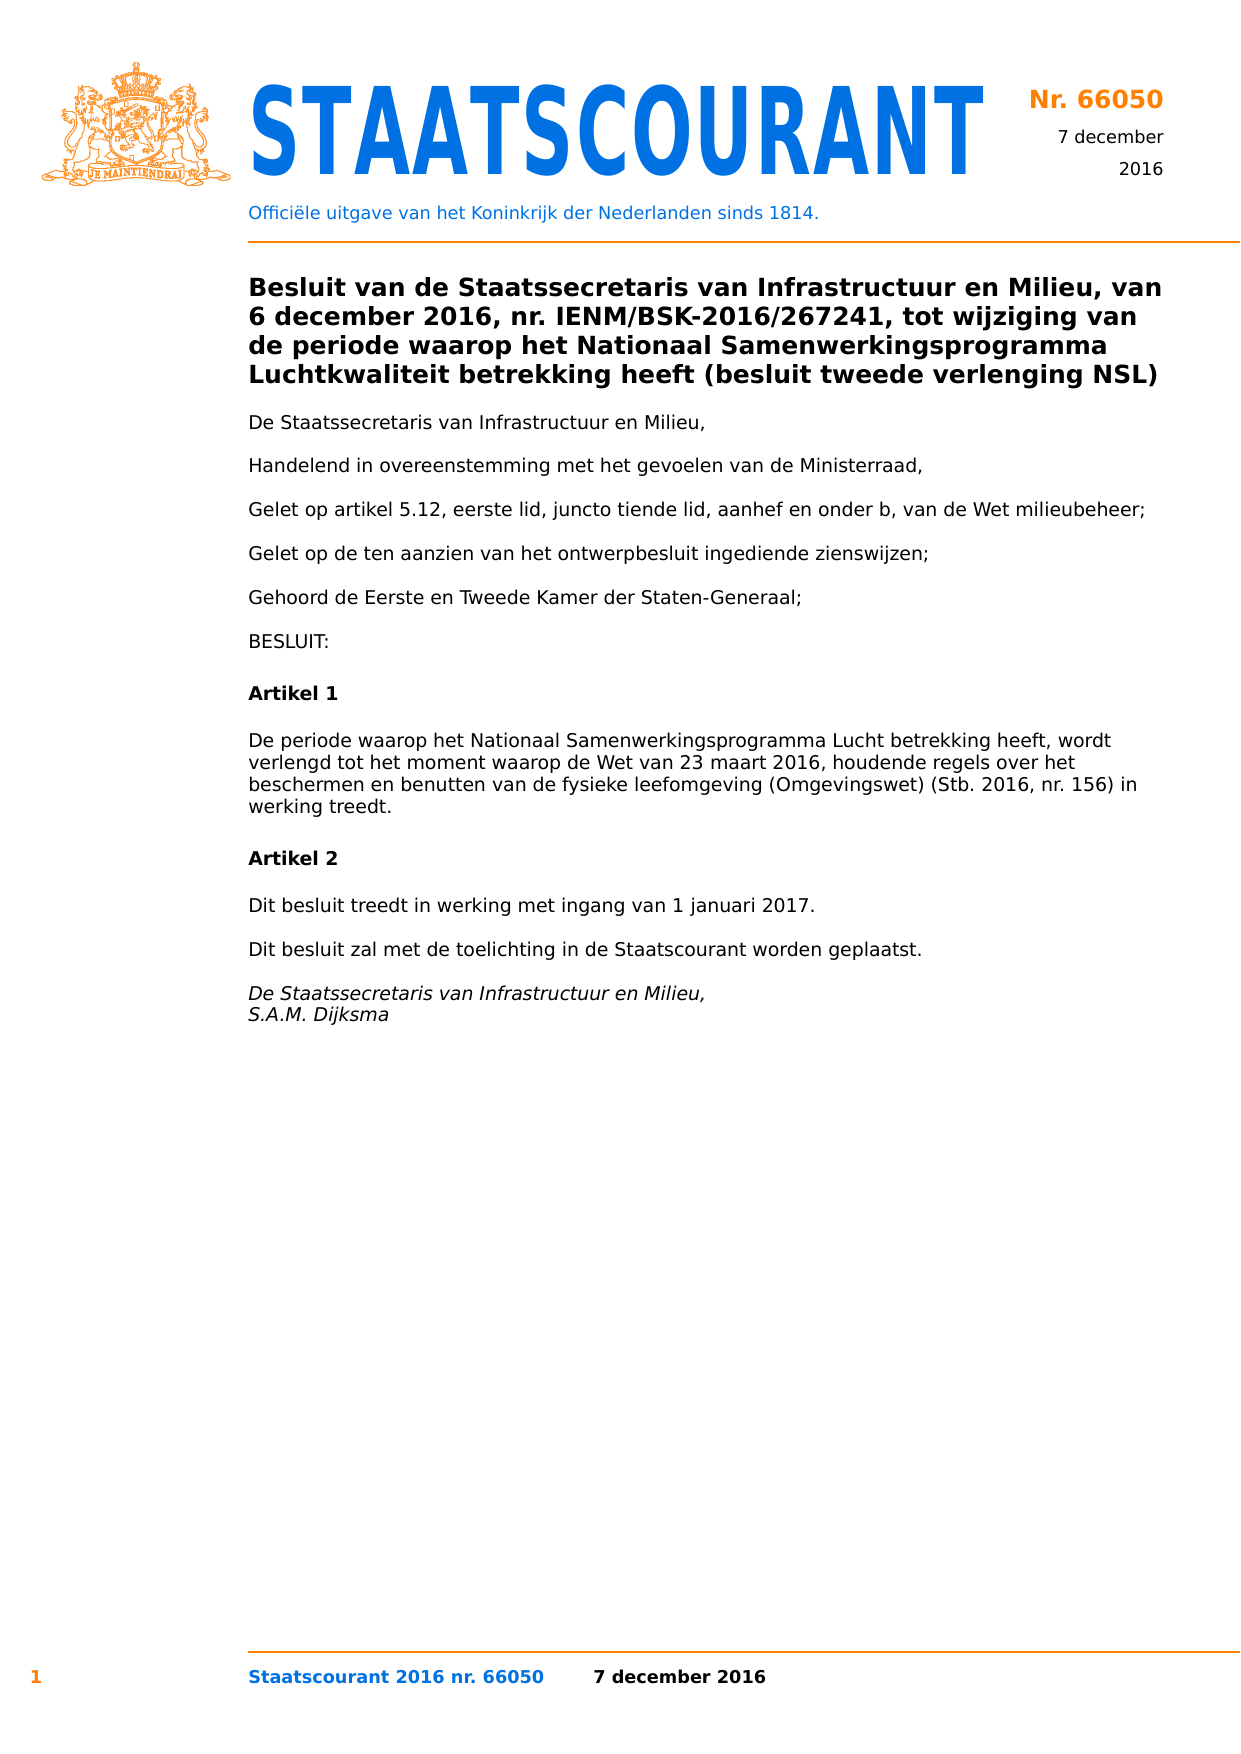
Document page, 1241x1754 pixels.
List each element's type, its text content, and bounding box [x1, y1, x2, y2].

text Dit besluit zal met de toelichting in de Staatscourant worden geplaatst. [248, 938, 1163, 961]
subtitle Artikel 1 [248, 683, 1163, 705]
text BESLUIT: [248, 631, 1163, 653]
table_cell 7 december [998, 121, 1240, 153]
text Gelet op de ten aanzien van het ontwerpbesluit ingediende zienswijzen; [248, 543, 1163, 565]
text Gelet op artikel 5.12, eerste lid, juncto tiende lid, aanhef en onder b, van de Wet milieubeheer; [248, 499, 1163, 521]
table_cell 2016 [998, 153, 1240, 203]
table_header [25, 62, 248, 241]
table_header STAATSCOURANT [248, 62, 998, 203]
text Handelend in overeenstemming met het gevoelen van de Ministerraad, [248, 455, 1163, 477]
table_cell Officiële uitgave van het Koninkrijk der Nederlanden sinds 1814. [248, 203, 1240, 241]
text De Staatssecretaris van Infrastructuur en Milieu, [248, 412, 1163, 433]
picture [41, 62, 231, 186]
text De Staatssecretaris van Infrastructuur en Milieu, S.A.M. Dijksma [248, 982, 1163, 1026]
text Dit besluit treedt in werking met ingang van 1 januari 2017. [248, 895, 1163, 917]
text Gehoord de Eerste en Tweede Kamer der Staten-Generaal; [248, 587, 1163, 609]
table_header Nr. 66050 [998, 62, 1240, 121]
text De periode waarop het Nationaal Samenwerkingsprogramma Lucht betrekking heeft, wordt verlengd tot het moment waarop de Wet van 23 maart 2016, houdende regels over het beschermen en benutten van de fysieke leefomgeving (Omgevingswet) (Stb. 2016, nr. 156) in werking treedt. [248, 730, 1163, 818]
subtitle Besluit van de Staatssecretaris van Infrastructuur en Milieu, van 6 december 2016, nr. IENM/BSK-2016/267241, tot wijziging van de periode waarop het Nationaal Samenwerkingsprogramma Luchtkwaliteit betrekking heeft (besluit tweede verlenging NSL) [248, 273, 1163, 390]
subtitle Artikel 2 [248, 848, 1163, 870]
